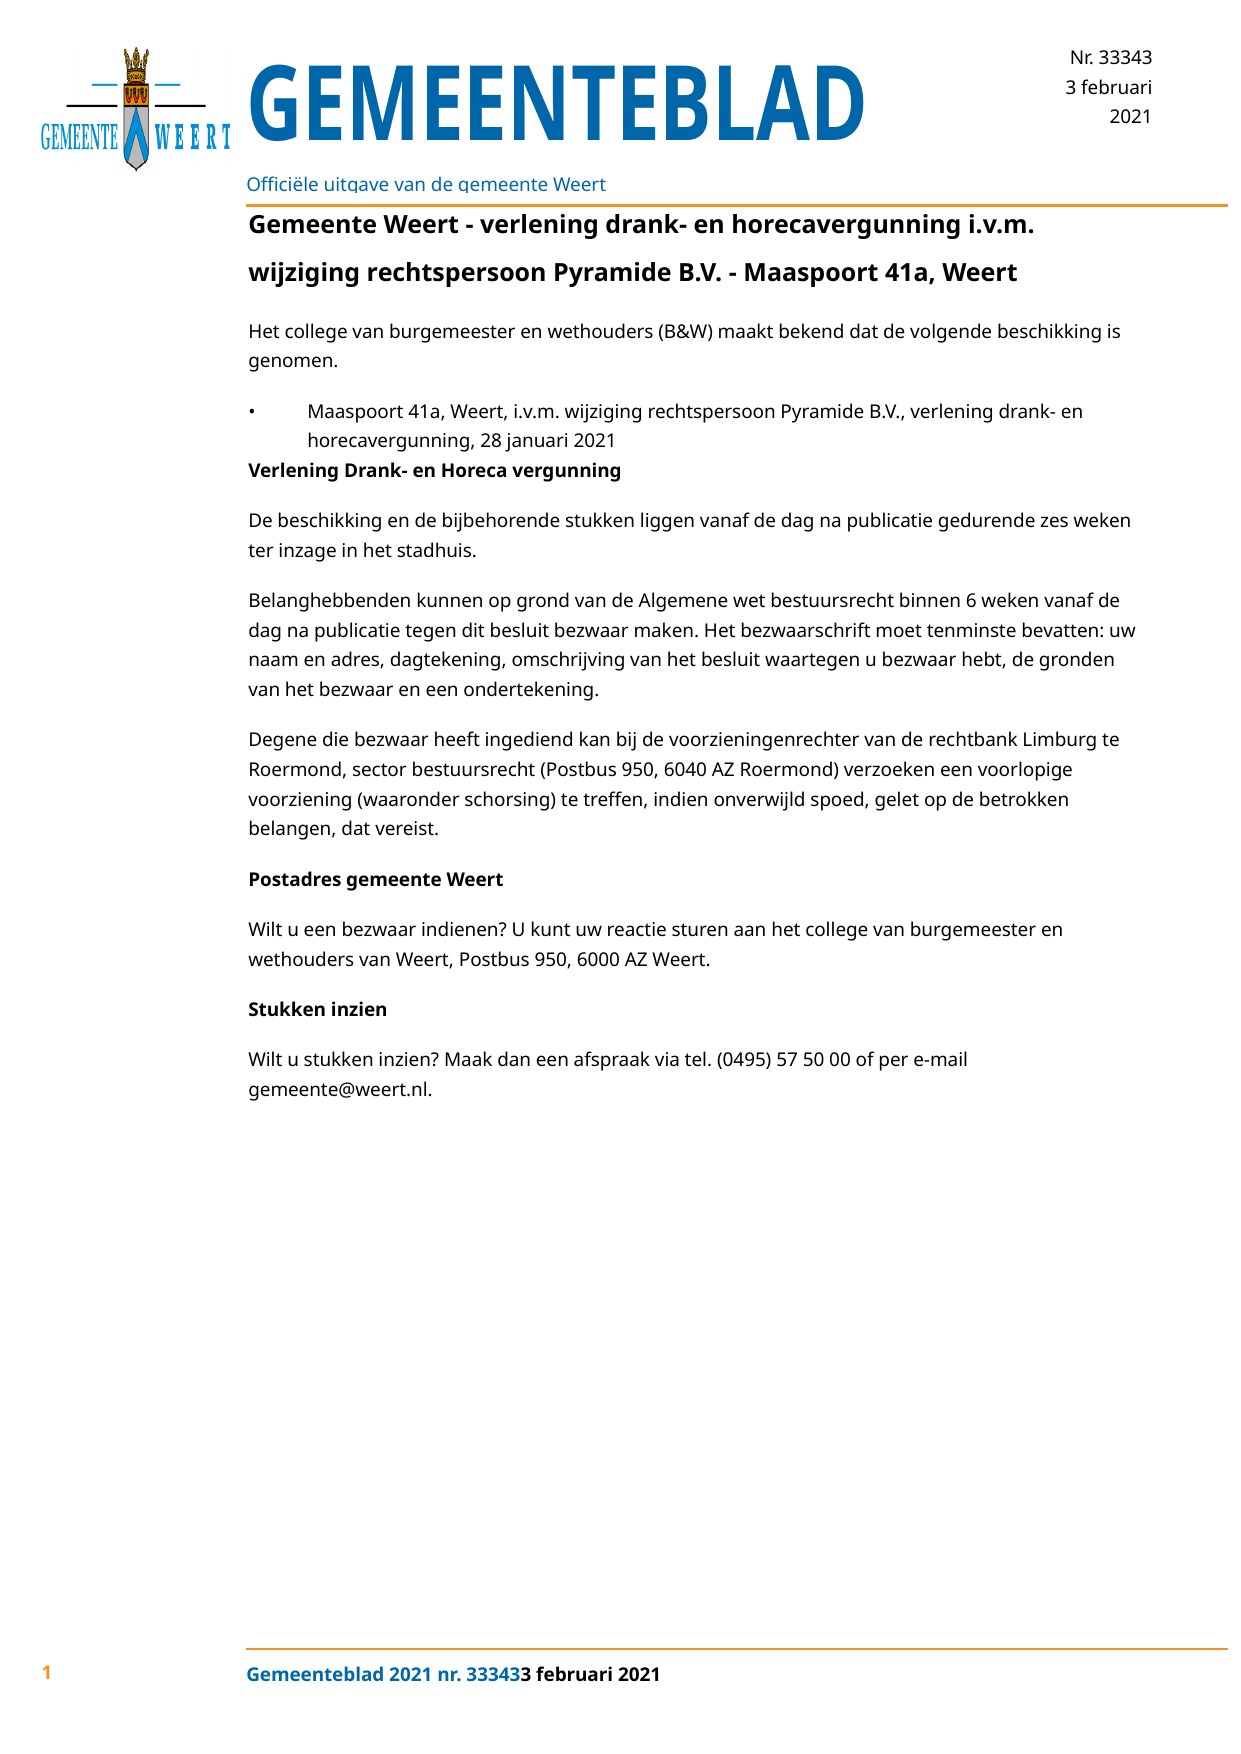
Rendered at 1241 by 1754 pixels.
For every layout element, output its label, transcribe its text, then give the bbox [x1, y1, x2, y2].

text Verlening Drank- en Horeca vergunning [248, 457, 1152, 483]
picture [41, 47, 231, 172]
text Wilt u stukken inzien? Maak dan een afspraak via tel. (0495) 57 50 00 of per e-mail gemeente@weert.nl. [248, 1047, 1152, 1102]
list Maaspoort 41a, Weert, i.v.m. wijziging rechtspersoon Pyramide B.V., verlening drank- en horecavergunning, 28 januari 2021 [248, 398, 1152, 453]
text Gemeente Weert - verlening drank- en horecavergunning i.v.m. wijziging rechtspersoon Pyramide B.V. - Maaspoort 41a, Weert [248, 207, 1152, 288]
text De beschikking en de bijbehorende stukken liggen vanaf de dag na publicatie gedurende zes weken ter inzage in het stadhuis. [248, 507, 1152, 563]
text Het college van burgemeester en wethouders (B&W) maakt bekend dat de volgende beschikking is genomen. [248, 318, 1152, 373]
text Stukken inzien [248, 996, 1152, 1022]
text Belanghebbenden kunnen op grond van de Algemene wet bestuursrecht binnen 6 weken vanaf de dag na publicatie tegen dit besluit bezwaar maken. Het bezwaarschrift moet tenminste bevatten: uw naam en adres, dagtekening, omschrijving van het besluit waartegen u bezwaar hebt, de gronden van het bezwaar en een ondertekening. [248, 587, 1152, 702]
text Degene die bezwaar heeft ingediend kan bij de voorzieningenrechter van de rechtbank Limburg te Roermond, sector bestuursrecht (Postbus 950, 6040 AZ Roermond) verzoeken een voorlopige voorziening (waaronder schorsing) te treffen, indien onverwijld spoed, gelet op de betrokken belangen, dat vereist. [248, 727, 1152, 841]
text Wilt u een bezwaar indienen? U kunt uw reactie sturen aan het college van burgemeester en wethouders van Weert, Postbus 950, 6000 AZ Weert. [248, 916, 1152, 972]
text Postadres gemeente Weert [248, 866, 1152, 892]
